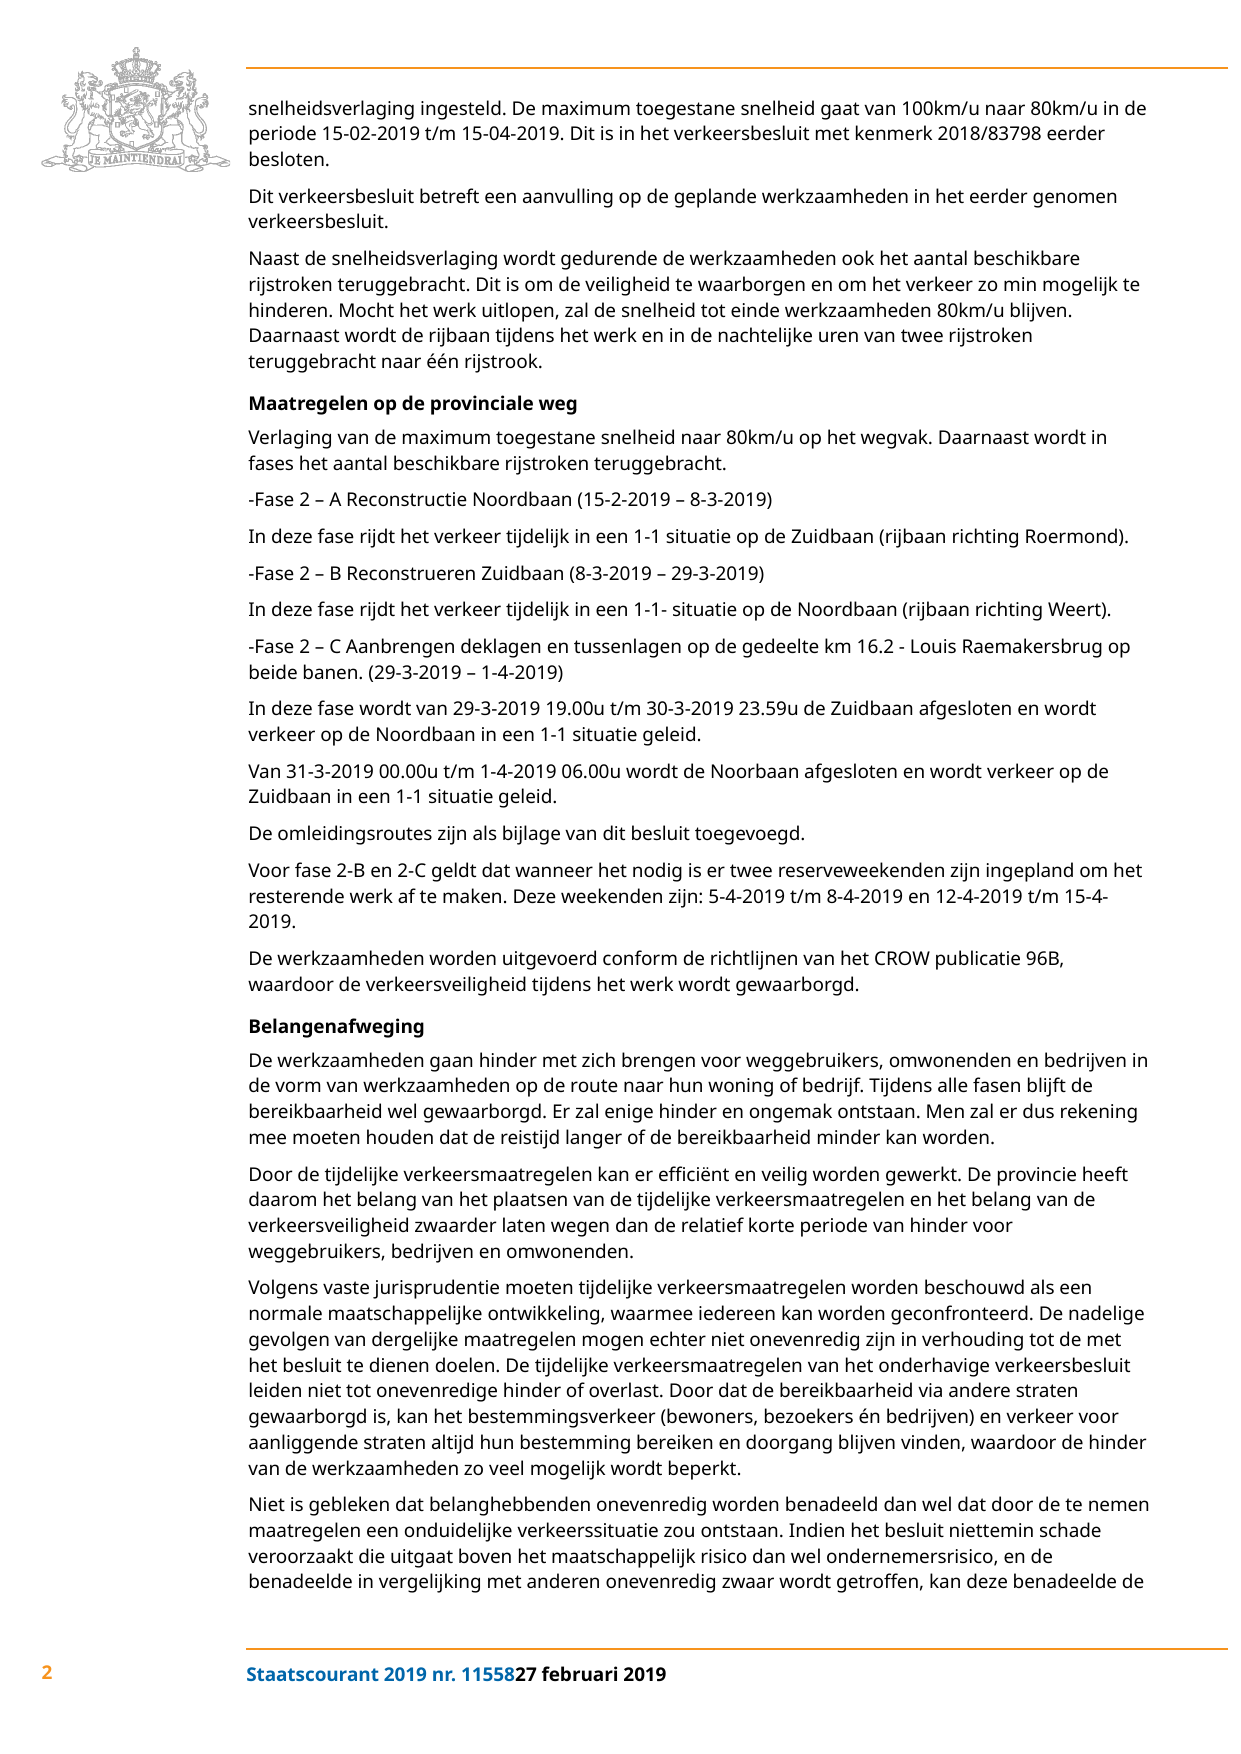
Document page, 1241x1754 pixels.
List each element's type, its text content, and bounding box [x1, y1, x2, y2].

text De werkzaamheden gaan hinder met zich brengen voor weggebruikers, omwonenden en bedrijven in de vorm van werkzaamheden op de route naar hun woning of bedrijf. Tijdens alle fasen blijft de bereikbaarheid wel gewaarborgd. Er zal enige hinder en ongemak ontstaan. Men zal er dus rekening mee moeten houden dat de reistijd langer of de bereikbaarheid minder kan worden. [248, 1047, 1152, 1150]
text Maatregelen op de provinciale weg [248, 390, 1152, 416]
text -Fase 2 – B Reconstrueren Zuidbaan (8-3-2019 – 29-3-2019) [248, 560, 1152, 586]
text In deze fase rijdt het verkeer tijdelijk in een 1-1 situatie op de Zuidbaan (rijbaan richting Roermond). [248, 523, 1152, 549]
text De werkzaamheden worden uitgevoerd conform de richtlijnen van het CROW publicatie 96B, waardoor de verkeersveiligheid tijdens het werk wordt gewaarborgd. [248, 945, 1152, 997]
text Door de tijdelijke verkeersmaatregelen kan er efficiënt en veilig worden gewerkt. De provincie heeft daarom het belang van het plaatsen van de tijdelijke verkeersmaatregelen en het belang van de verkeersveiligheid zwaarder laten wegen dan de relatief korte periode van hinder voor weggebruikers, bedrijven en omwonenden. [248, 1161, 1152, 1264]
text Verlaging van de maximum toegestane snelheid naar 80km/u op het wegvak. Daarnaast wordt in fases het aantal beschikbare rijstroken teruggebracht. [248, 424, 1152, 476]
text Van 31-3-2019 00.00u t/m 1-4-2019 06.00u wordt de Noorbaan afgesloten en wordt verkeer op de Zuidbaan in een 1-1 situatie geleid. [248, 758, 1152, 809]
text -Fase 2 – A Reconstructie Noordbaan (15-2-2019 – 8-3-2019) [248, 487, 1152, 512]
text -Fase 2 – C Aanbrengen deklagen en tussenlagen op de gedeelte km 16.2 - Louis Raemakersbrug op beide banen. (29-3-2019 – 1-4-2019) [248, 633, 1152, 685]
text snelheidsverlaging ingesteld. De maximum toegestane snelheid gaat van 100km/u naar 80km/u in de periode 15-02-2019 t/m 15-04-2019. Dit is in het verkeersbesluit met kenmerk 2018/83798 eerder besloten. [248, 95, 1152, 172]
text Niet is gebleken dat belanghebbenden onevenredig worden benadeeld dan wel dat door de te nemen maatregelen een onduidelijke verkeerssituatie zou ontstaan. Indien het besluit niettemin schade veroorzaakt die uitgaat boven het maatschappelijk risico dan wel ondernemersrisico, en de benadeelde in vergelijking met anderen onevenredig zwaar wordt getroffen, kan deze benadeelde de [248, 1491, 1152, 1594]
text Dit verkeersbesluit betreft een aanvulling op de geplande werkzaamheden in het eerder genomen verkeersbesluit. [248, 183, 1152, 234]
picture [41, 47, 231, 172]
text Voor fase 2-B en 2-C geldt dat wanneer het nodig is er twee reserveweekenden zijn ingepland om het resterende werk af te maken. Deze weekenden zijn: 5-4-2019 t/m 8-4-2019 en 12-4-2019 t/m 15-4-2019. [248, 857, 1152, 934]
text Belangenafweging [248, 1013, 1152, 1038]
text De omleidingsroutes zijn als bijlage van dit besluit toegevoegd. [248, 820, 1152, 846]
text Naast de snelheidsverlaging wordt gedurende de werkzaamheden ook het aantal beschikbare rijstroken teruggebracht. Dit is om de veiligheid te waarborgen en om het verkeer zo min mogelijk te hinderen. Mocht het werk uitlopen, zal de snelheid tot einde werkzaamheden 80km/u blijven. Daarnaast wordt de rijbaan tijdens het werk en in de nachtelijke uren van twee rijstroken teruggebracht naar één rijstrook. [248, 245, 1152, 374]
text In deze fase wordt van 29-3-2019 19.00u t/m 30-3-2019 23.59u de Zuidbaan afgesloten en wordt verkeer op de Noordbaan in een 1-1 situatie geleid. [248, 696, 1152, 747]
text Volgens vaste jurisprudentie moeten tijdelijke verkeersmaatregelen worden beschouwd als een normale maatschappelijke ontwikkeling, waarmee iedereen kan worden geconfronteerd. De nadelige gevolgen van dergelijke maatregelen mogen echter niet onevenredig zijn in verhouding tot de met het besluit te dienen doelen. De tijdelijke verkeersmaatregelen van het onderhavige verkeersbesluit leiden niet tot onevenredige hinder of overlast. Door dat de bereikbaarheid via andere straten gewaarborgd is, kan het bestemmingsverkeer (bewoners, bezoekers én bedrijven) en verkeer voor aanliggende straten altijd hun bestemming bereiken en doorgang blijven vinden, waardoor de hinder van de werkzaamheden zo veel mogelijk wordt beperkt. [248, 1274, 1152, 1480]
text In deze fase rijdt het verkeer tijdelijk in een 1-1- situatie op de Noordbaan (rijbaan richting Weert). [248, 597, 1152, 622]
